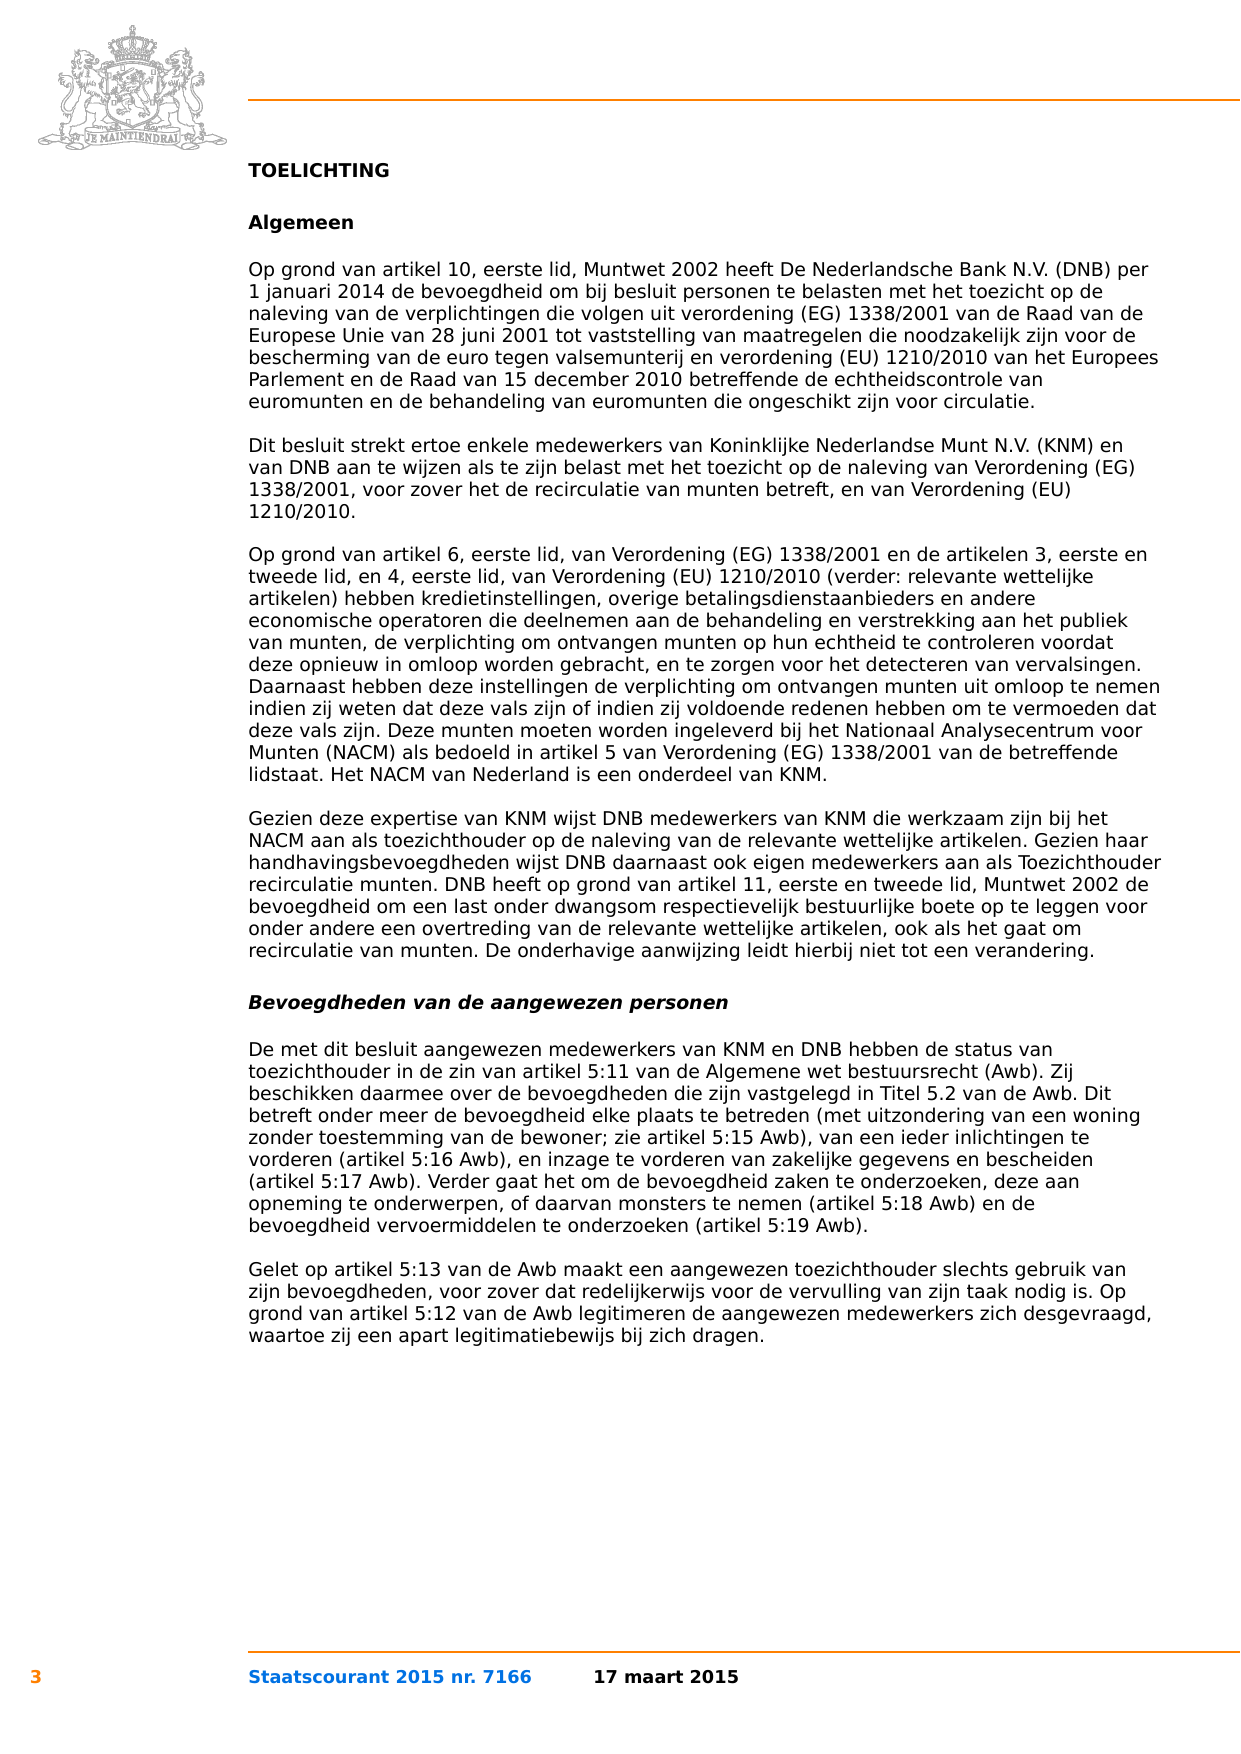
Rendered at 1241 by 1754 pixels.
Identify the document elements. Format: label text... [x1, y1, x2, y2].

text Gezien deze expertise van KNM wijst DNB medewerkers van KNM die werkzaam zijn bij het NACM aan als toezichthouder op de naleving van de relevante wettelijke artikelen. Gezien haar handhavingsbevoegdheden wijst DNB daarnaast ook eigen medewerkers aan als Toezichthouder recirculatie munten. DNB heeft op grond van artikel 11, eerste en tweede lid, Muntwet 2002 de bevoegdheid om een last onder dwangsom respectievelijk bestuurlijke boete op te leggen voor onder andere een overtreding van de relevante wettelijke artikelen, ook als het gaat om recirculatie van munten. De onderhavige aanwijzing leidt hierbij niet tot een verandering. [248, 808, 1163, 962]
text Dit besluit strekt ertoe enkele medewerkers van Koninklijke Nederlandse Munt N.V. (KNM) en van DNB aan te wijzen als te zijn belast met het toezicht op de naleving van Verordening (EG) 1338/2001, voor zover het de recirculatie van munten betreft, en van Verordening (EU) 1210/2010. [248, 434, 1163, 522]
text Op grond van artikel 10, eerste lid, Muntwet 2002 heeft De Nederlandsche Bank N.V. (DNB) per 1 januari 2014 de bevoegdheid om bij besluit personen te belasten met het toezicht op de naleving van de verplichtingen die volgen uit verordening (EG) 1338/2001 van de Raad van de Europese Unie van 28 juni 2001 tot vaststelling van maatregelen die noodzakelijk zijn voor de bescherming van de euro tegen valsemunterij en verordening (EU) 1210/2010 van het Europees Parlement en de Raad van 15 december 2010 betreffende de echtheidscontrole van euromunten en de behandeling van euromunten die ongeschikt zijn voor circulatie. [248, 259, 1163, 413]
subtitle Algemeen [248, 212, 1163, 234]
text De met dit besluit aangewezen medewerkers van KNM en DNB hebben de status van toezichthouder in de zin van artikel 5:11 van de Algemene wet bestuursrecht (Awb). Zij beschikken daarmee over de bevoegdheden die zijn vastgelegd in Titel 5.2 van de Awb. Dit betreft onder meer de bevoegdheid elke plaats te betreden (met uitzondering van een woning zonder toestemming van de bewoner; zie artikel 5:15 Awb), van een ieder inlichtingen te vorderen (artikel 5:16 Awb), en inzage te vorderen van zakelijke gegevens en bescheiden (artikel 5:17 Awb). Verder gaat het om de bevoegdheid zaken te onderzoeken, deze aan opneming te onderwerpen, of daarvan monsters te nemen (artikel 5:18 Awb) en de bevoegdheid vervoermiddelen te onderzoeken (artikel 5:19 Awb). [248, 1039, 1163, 1237]
subtitle TOELICHTING [248, 160, 1163, 182]
text Gelet op artikel 5:13 van de Awb maakt een aangewezen toezichthouder slechts gebruik van zijn bevoegdheden, voor zover dat redelijkerwijs voor de vervulling van zijn taak nodig is. Op grond van artikel 5:12 van de Awb legitimeren de aangewezen medewerkers zich desgevraagd, waartoe zij een apart legitimatiebewijs bij zich dragen. [248, 1258, 1163, 1346]
text Op grond van artikel 6, eerste lid, van Verordening (EG) 1338/2001 en de artikelen 3, eerste en tweede lid, en 4, eerste lid, van Verordening (EU) 1210/2010 (verder: relevante wettelijke artikelen) hebben kredietinstellingen, overige betalingsdienstaanbieders en andere economische operatoren die deelnemen aan de behandeling en verstrekking aan het publiek van munten, de verplichting om ontvangen munten op hun echtheid te controleren voordat deze opnieuw in omloop worden gebracht, en te zorgen voor het detecteren van vervalsingen. Daarnaast hebben deze instellingen de verplichting om ontvangen munten uit omloop te nemen indien zij weten dat deze vals zijn of indien zij voldoende redenen hebben om te vermoeden dat deze vals zijn. Deze munten moeten worden ingeleverd bij het Nationaal Analysecentrum voor Munten (NACM) als bedoeld in artikel 5 van Verordening (EG) 1338/2001 van de betreffende lidstaat. Het NACM van Nederland is een onderdeel van KNM. [248, 544, 1163, 786]
subtitle Bevoegdheden van de aangewezen personen [248, 992, 1163, 1014]
picture [38, 25, 227, 150]
